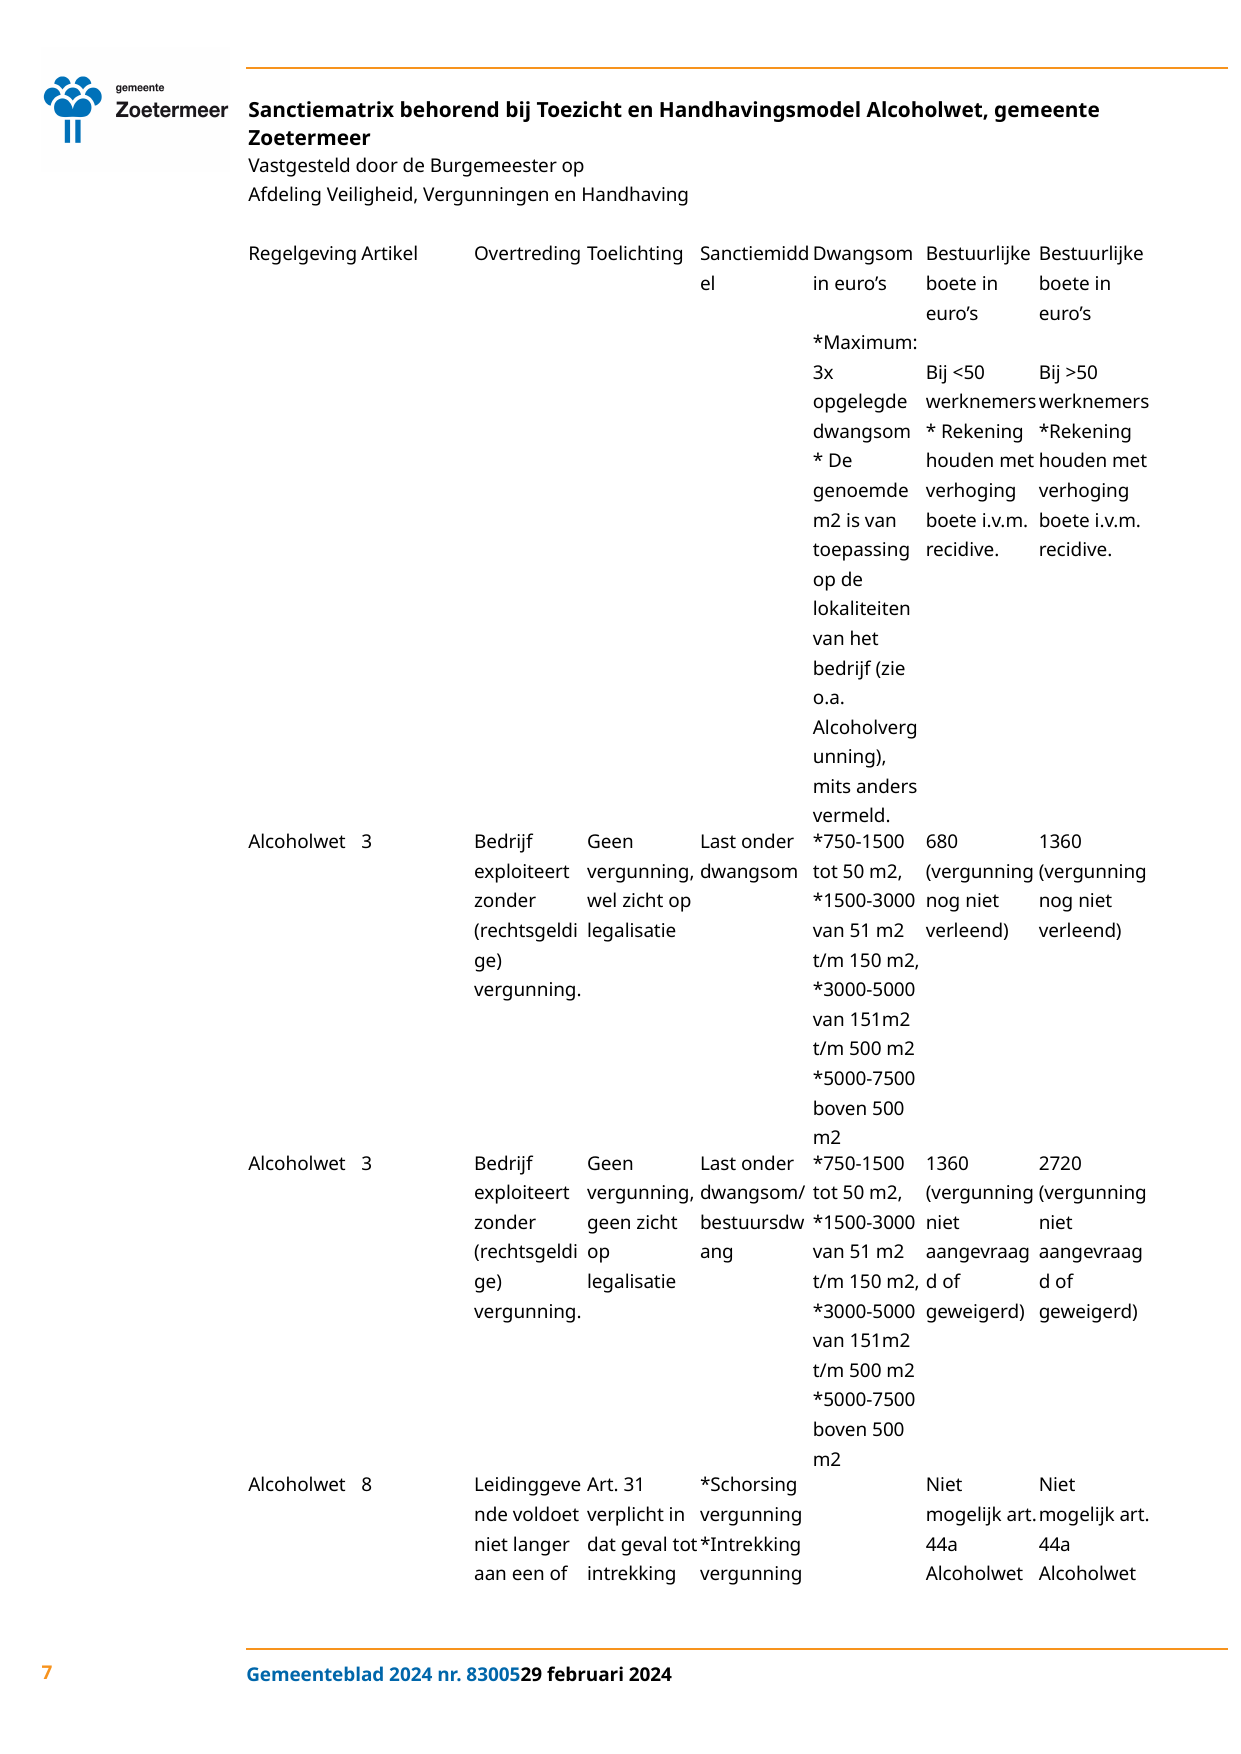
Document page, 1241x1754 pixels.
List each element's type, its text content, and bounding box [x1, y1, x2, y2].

table_cell *Schorsing vergunning *Intrekking vergunning [700, 1472, 813, 1586]
table_cell 680 (vergunning nog niet verleend) [926, 829, 1038, 1150]
table_header Sanctiemiddel [700, 241, 813, 828]
table_header Regelgeving [248, 241, 361, 828]
table_cell Niet mogelijk art. 44a Alcoholwet [926, 1472, 1038, 1586]
table_header Artikel [361, 241, 474, 828]
table_cell 1360 (vergunning niet aangevraagd of geweigerd) [926, 1150, 1038, 1472]
table_cell *750-1500 tot 50 m2, *1500-3000 van 51 m2 t/m 150 m2, *3000-5000 van 151m2 t/m 500 m2 *5000-7500 boven 500 m2 [813, 1150, 926, 1472]
table_cell Art. 31 verplicht in dat geval tot intrekking [587, 1472, 700, 1586]
table_cell 2720 (vergunning niet aangevraagd of geweigerd) [1039, 1150, 1152, 1472]
table_cell Leidinggevende voldoet niet langer aan een of [474, 1472, 587, 1586]
table_cell Last onder dwangsom/ bestuursdwang [700, 1150, 813, 1472]
table_header Dwangsom in euro’s *Maximum: 3x opgelegde dwangsom * De genoemde m2 is van toepassing op de lokaliteiten van het bedrijf (zie o.a. Alcoholvergunning), mits anders vermeld. [813, 241, 926, 828]
table_cell Niet mogelijk art. 44a Alcoholwet [1039, 1472, 1152, 1586]
table_header Toelichting [587, 241, 700, 828]
table_cell Last onder dwangsom [700, 829, 813, 1150]
picture [41, 47, 231, 172]
table_cell 3 [361, 1150, 474, 1472]
table_cell Bedrijf exploiteert zonder (rechtsgeldige) vergunning. [474, 829, 587, 1150]
table_header Bestuurlijke boete in euro’s Bij <50 werknemers * Rekening houden met verhoging boete i.v.m. recidive. [926, 241, 1038, 828]
table_cell 8 [361, 1472, 474, 1586]
table_cell Geen vergunning, geen zicht op legalisatie [587, 1150, 700, 1472]
table_cell 1360 (vergunning nog niet verleend) [1039, 829, 1152, 1150]
table_cell Geen vergunning, wel zicht op legalisatie [587, 829, 700, 1150]
table_cell Alcoholwet [248, 1472, 361, 1586]
text Vastgesteld door de Burgemeester op [248, 152, 1152, 177]
text Sanctiematrix behorend bij Toezicht en Handhavingsmodel Alcoholwet, gemeente Zoetermeer [248, 95, 1152, 152]
table_header Bestuurlijke boete in euro’s Bij >50 werknemers *Rekening houden met verhoging boete i.v.m. recidive. [1039, 241, 1152, 828]
table_cell [813, 1472, 926, 1586]
text Afdeling Veiligheid, Vergunningen en Handhaving [248, 181, 1152, 207]
table_cell 3 [361, 829, 474, 1150]
table_cell Alcoholwet [248, 1150, 361, 1472]
table_header Overtreding [474, 241, 587, 828]
table_cell Bedrijf exploiteert zonder (rechtsgeldige) vergunning. [474, 1150, 587, 1472]
table_cell Alcoholwet [248, 829, 361, 1150]
table_cell *750-1500 tot 50 m2, *1500-3000 van 51 m2 t/m 150 m2, *3000-5000 van 151m2 t/m 500 m2 *5000-7500 boven 500 m2 [813, 829, 926, 1150]
